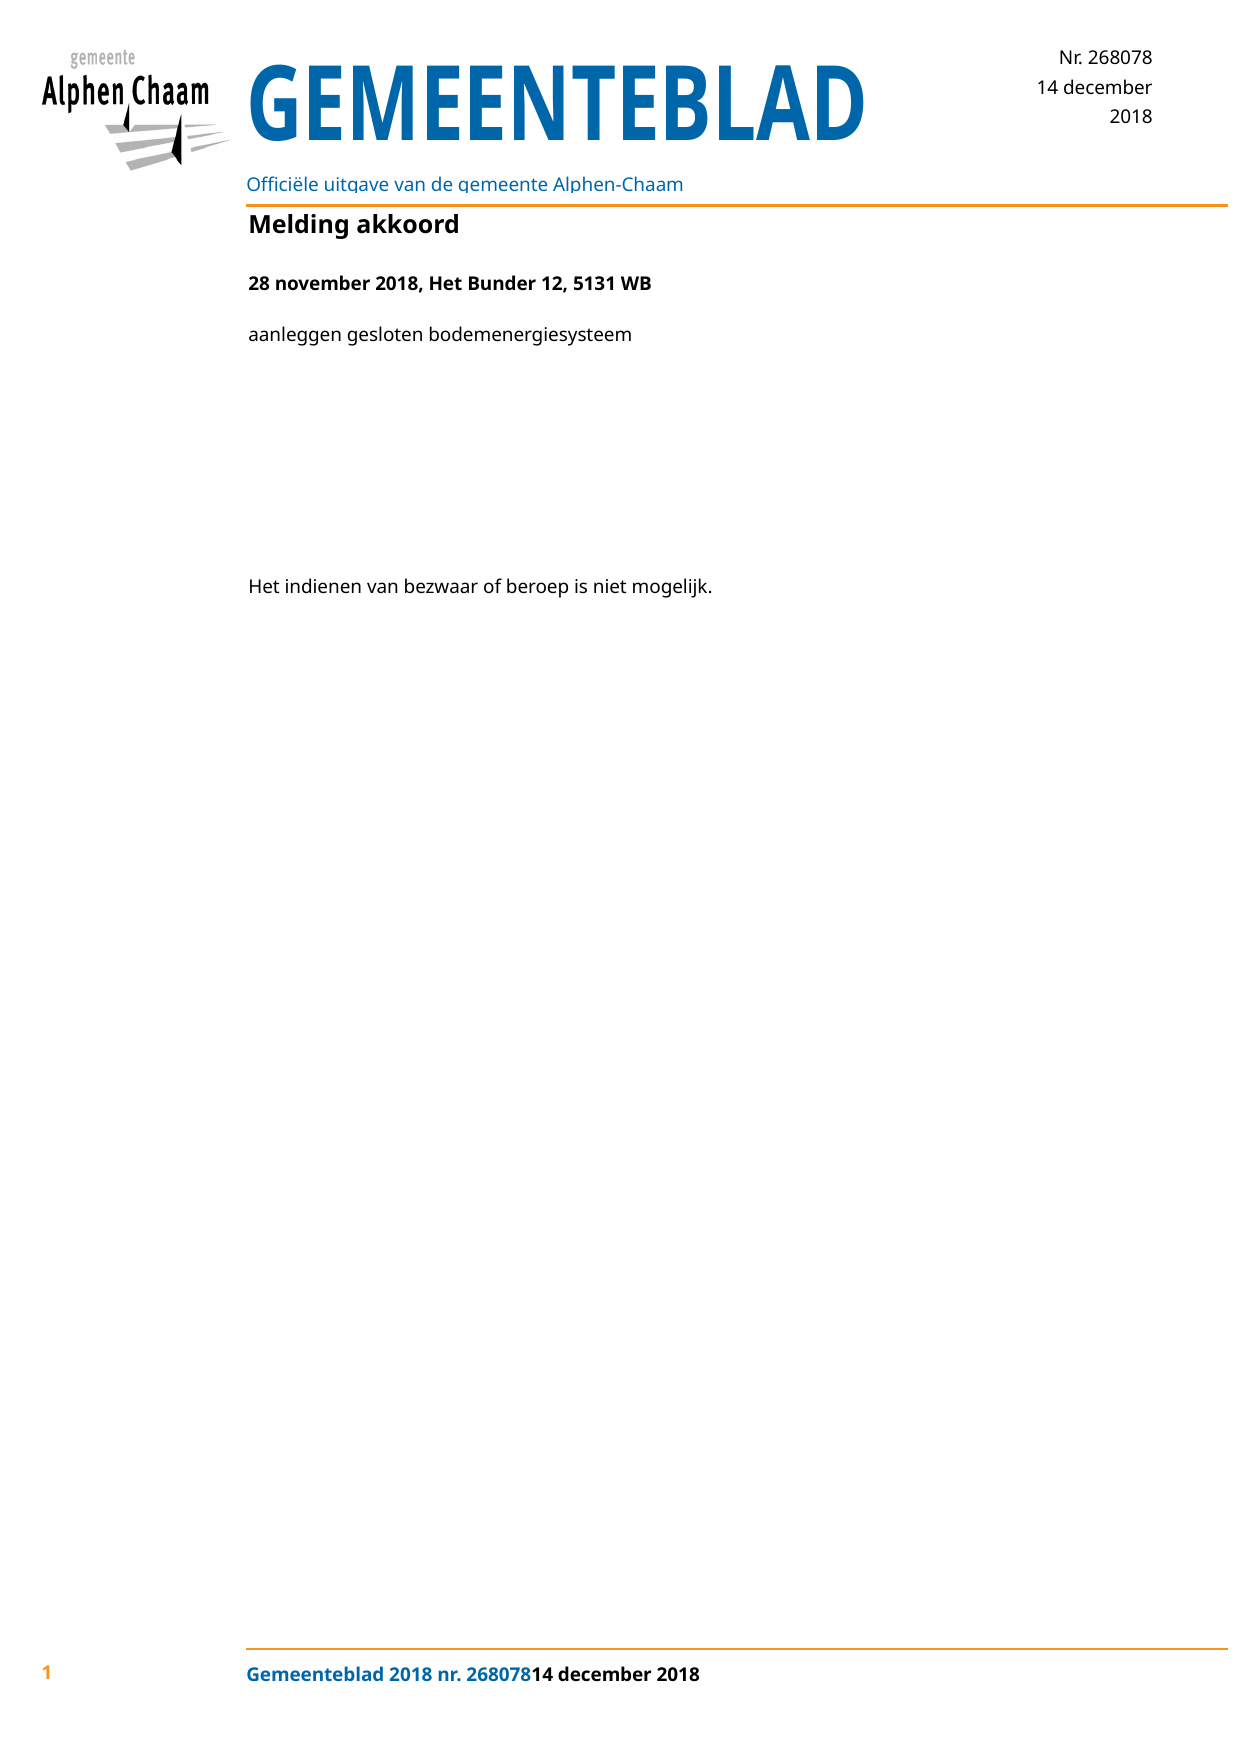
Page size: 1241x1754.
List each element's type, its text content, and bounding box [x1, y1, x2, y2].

picture [41, 47, 231, 172]
text 28 november 2018, Het Bunder 12, 5131 WB [248, 270, 1152, 296]
text Het indienen van bezwaar of beroep is niet mogelijk. [248, 573, 1152, 598]
text Melding akkoord [248, 207, 1152, 241]
text aanleggen gesloten bodemenergiesysteem [248, 321, 1152, 346]
